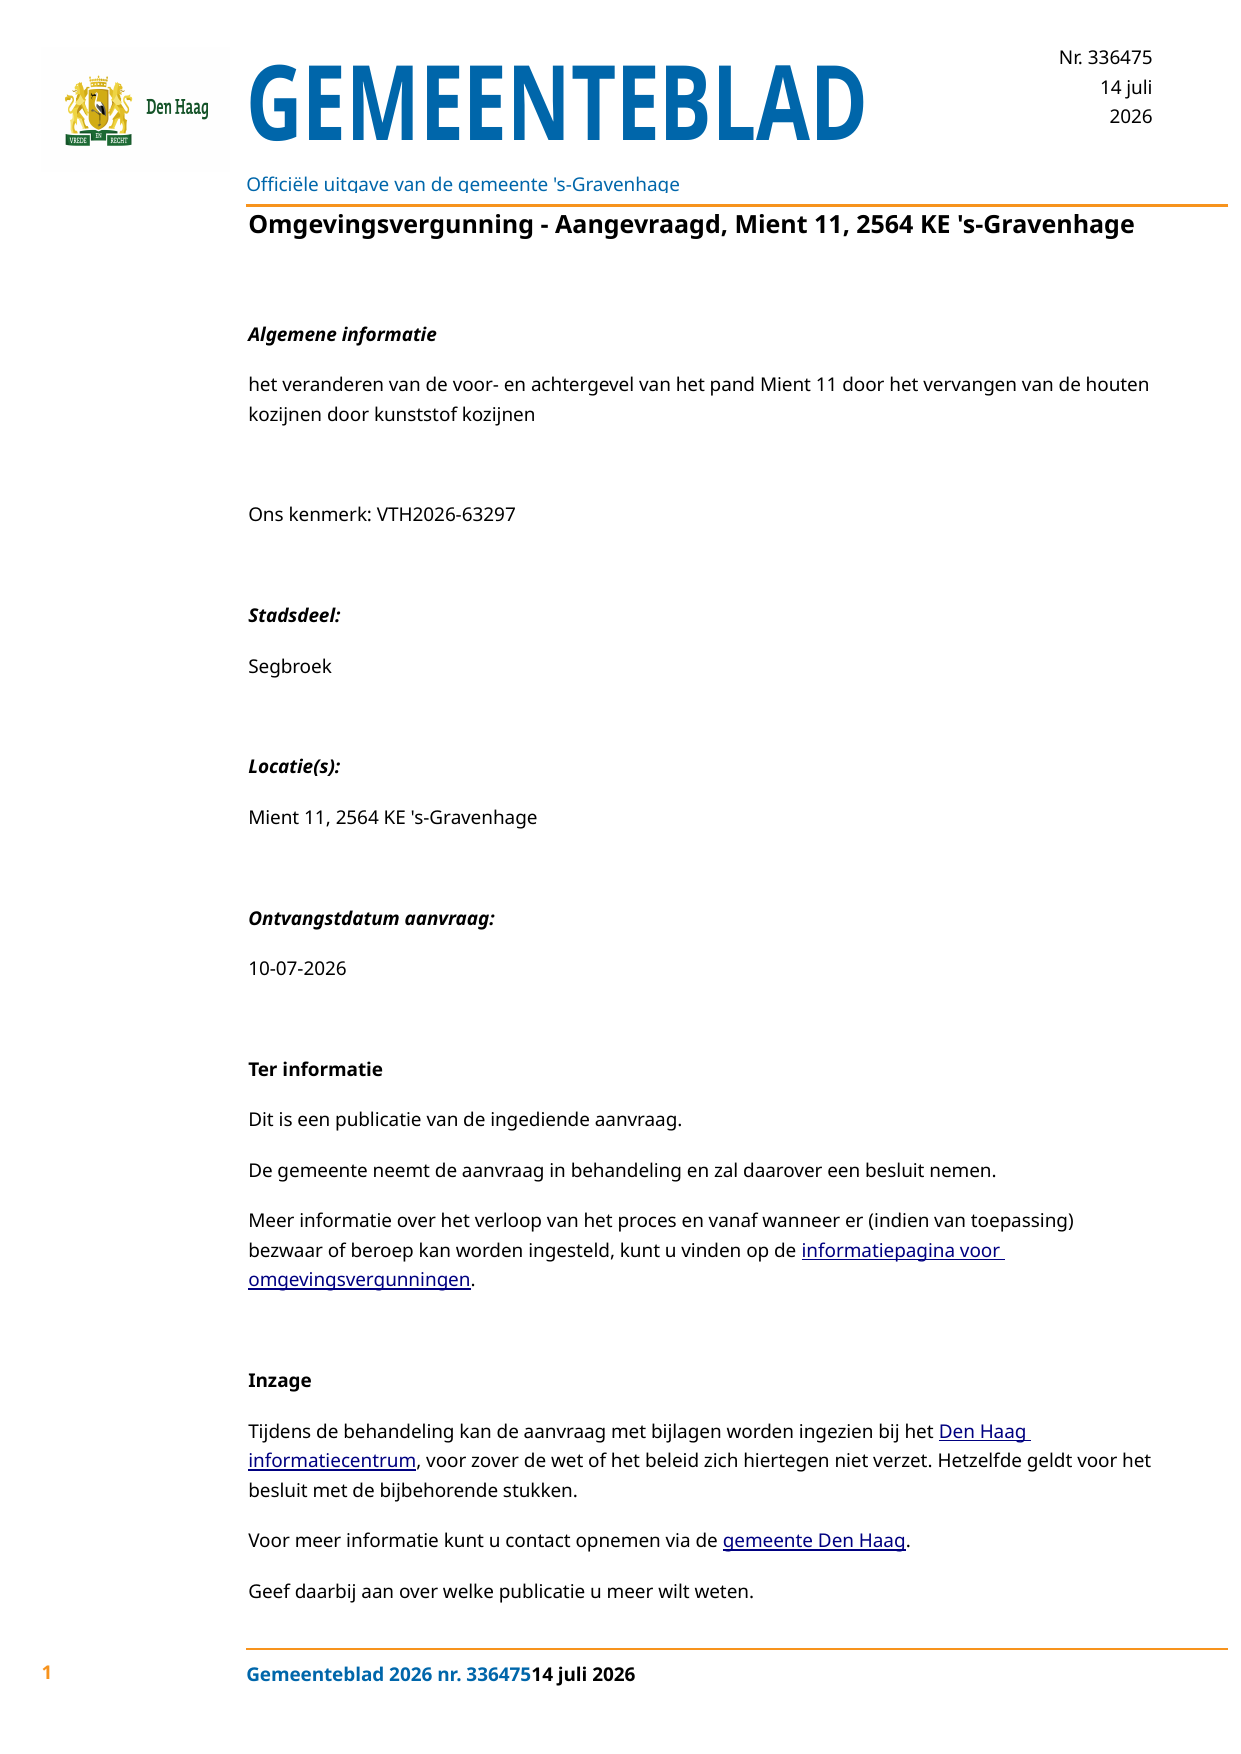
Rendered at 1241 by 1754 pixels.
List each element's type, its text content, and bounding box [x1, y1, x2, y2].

text Locatie(s): [248, 754, 1152, 779]
text Geef daarbij aan over welke publicatie u meer wilt weten. [248, 1578, 1152, 1603]
text Omgevingsvergunning - Aangevraagd, Mient 11, 2564 KE 's-Gravenhage [248, 207, 1152, 241]
picture [41, 47, 231, 172]
text het veranderen van de voor- en achtergevel van het pand Mient 11 door het vervangen van de houten kozijnen door kunststof kozijnen [248, 371, 1152, 426]
text Stadsdeel: [248, 602, 1152, 628]
text Dit is een publicatie van de ingediende aanvraag. [248, 1107, 1152, 1132]
text De gemeente neemt de aanvraag in behandeling en zal daarover een besluit nemen. [248, 1157, 1152, 1183]
text 10-07-2026 [248, 955, 1152, 981]
text Voor meer informatie kunt u contact opnemen via de gemeente Den Haag. [248, 1527, 1152, 1553]
text Inzage [248, 1367, 1152, 1393]
text Segbroek [248, 653, 1152, 678]
text Ter informatie [248, 1056, 1152, 1082]
text Meer informatie over het verloop van het proces en vanaf wanneer er (indien van toepassing) bezwaar of beroep kan worden ingesteld, kunt u vinden op de informatiepagina voor omgevingsvergunningen. [248, 1207, 1152, 1292]
text Algemene informatie [248, 321, 1152, 346]
text Ons kenmerk: VTH2026-63297 [248, 502, 1152, 527]
text Ontvangstdatum aanvraag: [248, 905, 1152, 931]
text Mient 11, 2564 KE 's-Gravenhage [248, 804, 1152, 830]
text Tijdens de behandeling kan de aanvraag met bijlagen worden ingezien bij het Den Haag informatiecentrum, voor zover de wet of het beleid zich hiertegen niet verzet. Hetzelfde geldt voor het besluit met de bijbehorende stukken. [248, 1418, 1152, 1503]
